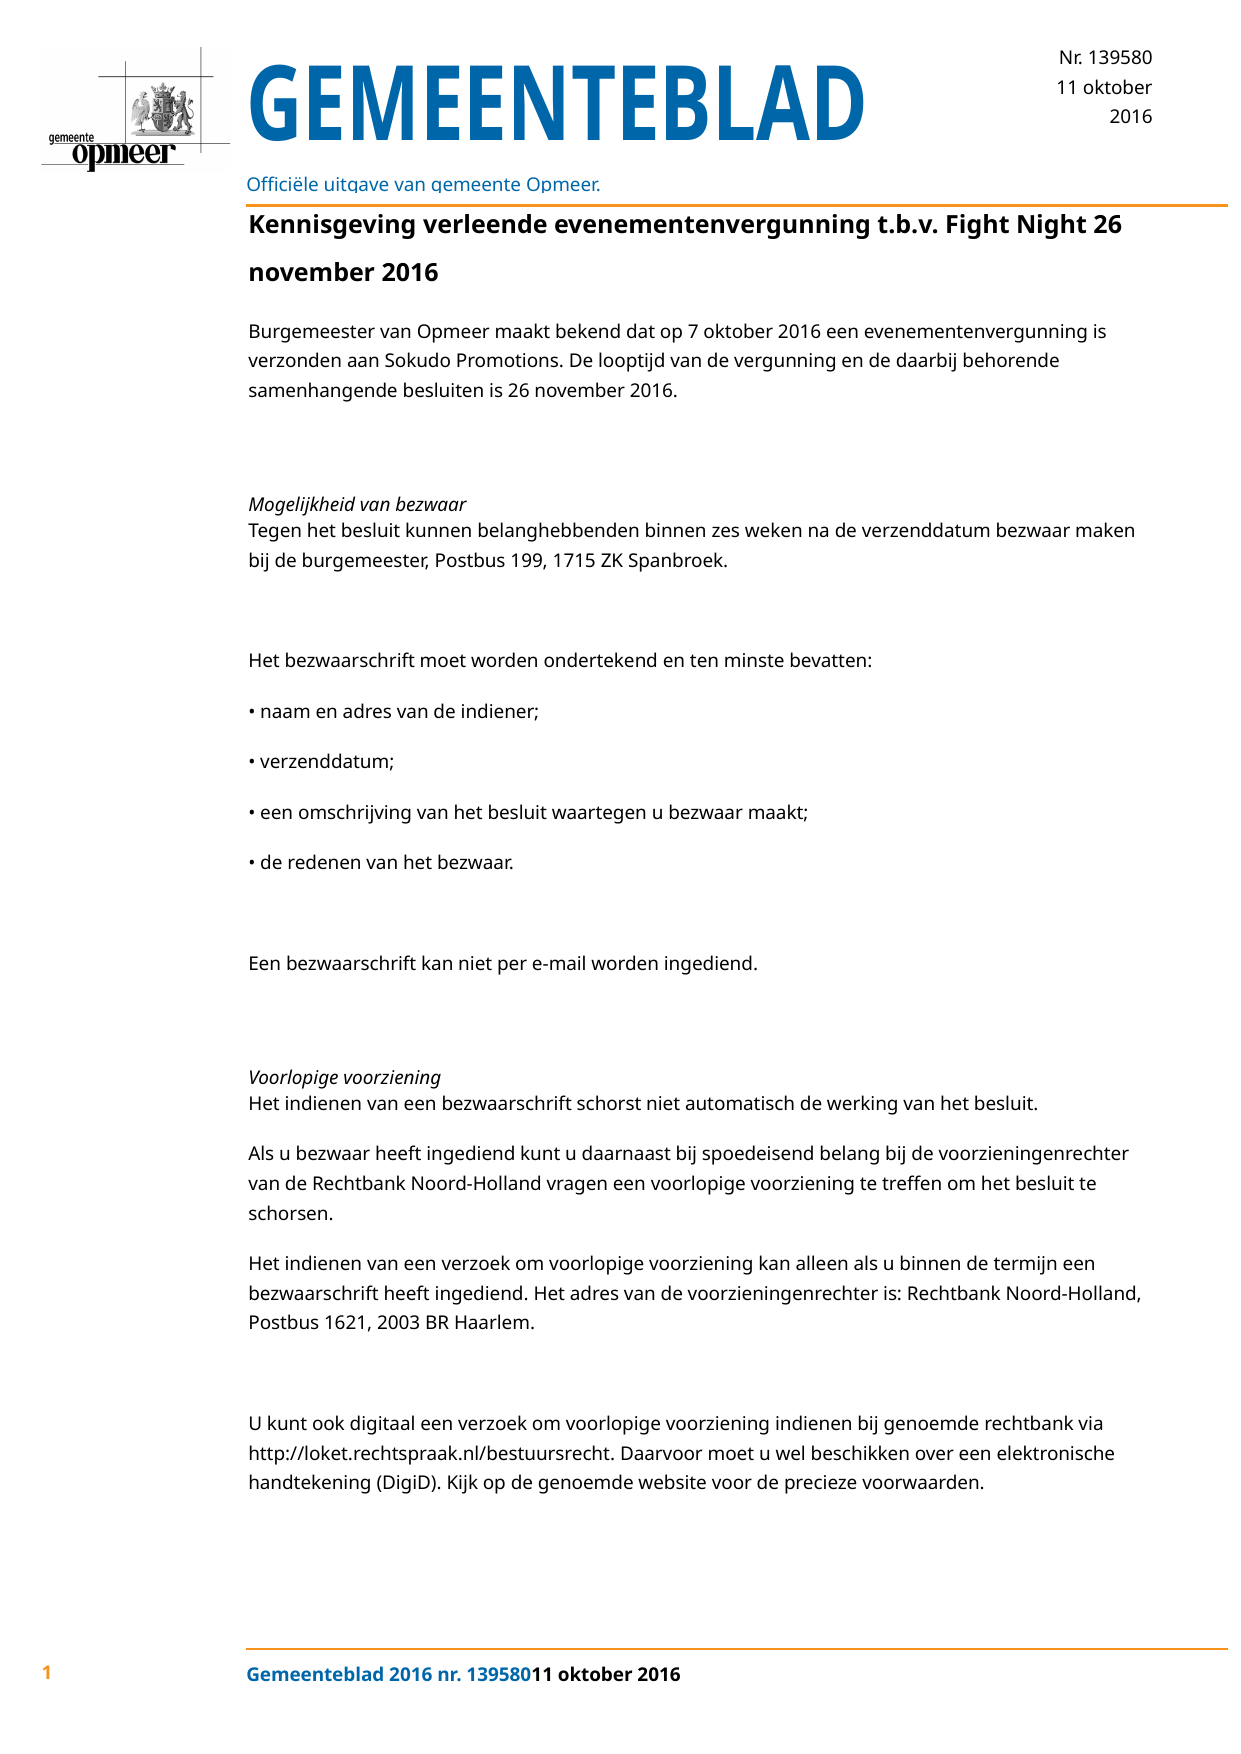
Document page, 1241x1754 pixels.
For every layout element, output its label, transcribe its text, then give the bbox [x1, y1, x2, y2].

text Kennisgeving verleende evenementenvergunning t.b.v. Fight Night 26 november 2016 [248, 207, 1152, 288]
text Tegen het besluit kunnen belanghebbenden binnen zes weken na de verzenddatum bezwaar maken bij de burgemeester, Postbus 199, 1715 ZK Spanbroek. [248, 517, 1152, 572]
text Mogelijkheid van bezwaar [248, 491, 1152, 517]
text Het bezwaarschrift moet worden ondertekend en ten minste bevatten: [248, 648, 1152, 673]
text Burgemeester van Opmeer maakt bekend dat op 7 oktober 2016 een evenementenvergunning is verzonden aan Sokudo Promotions. De looptijd van de vergunning en de daarbij behorende samenhangende besluiten is 26 november 2016. [248, 318, 1152, 403]
text • verzenddatum; [248, 748, 1152, 774]
text • een omschrijving van het besluit waartegen u bezwaar maakt; [248, 799, 1152, 824]
text Een bezwaarschrift kan niet per e-mail worden ingediend. [248, 950, 1152, 976]
text Voorlopige voorziening [248, 1064, 1152, 1090]
text • de redenen van het bezwaar. [248, 849, 1152, 875]
text Het indienen van een bezwaarschrift schorst niet automatisch de werking van het besluit. [248, 1090, 1152, 1116]
text Het indienen van een verzoek om voorlopige voorziening kan alleen als u binnen de termijn een bezwaarschrift heeft ingediend. Het adres van de voorzieningenrechter is: Rechtbank Noord-Holland, Postbus 1621, 2003 BR Haarlem. [248, 1250, 1152, 1335]
text • naam en adres van de indiener; [248, 698, 1152, 724]
picture [41, 47, 231, 172]
text Als u bezwaar heeft ingediend kunt u daarnaast bij spoedeisend belang bij de voorzieningenrechter van de Rechtbank Noord-Holland vragen een voorlopige voorziening te treffen om het besluit te schorsen. [248, 1141, 1152, 1226]
text U kunt ook digitaal een verzoek om voorlopige voorziening indienen bij genoemde rechtbank via http://loket.rechtspraak.nl/bestuursrecht. Daarvoor moet u wel beschikken over een elektronische handtekening (DigiD). Kijk op de genoemde website voor de precieze voorwaarden. [248, 1410, 1152, 1495]
